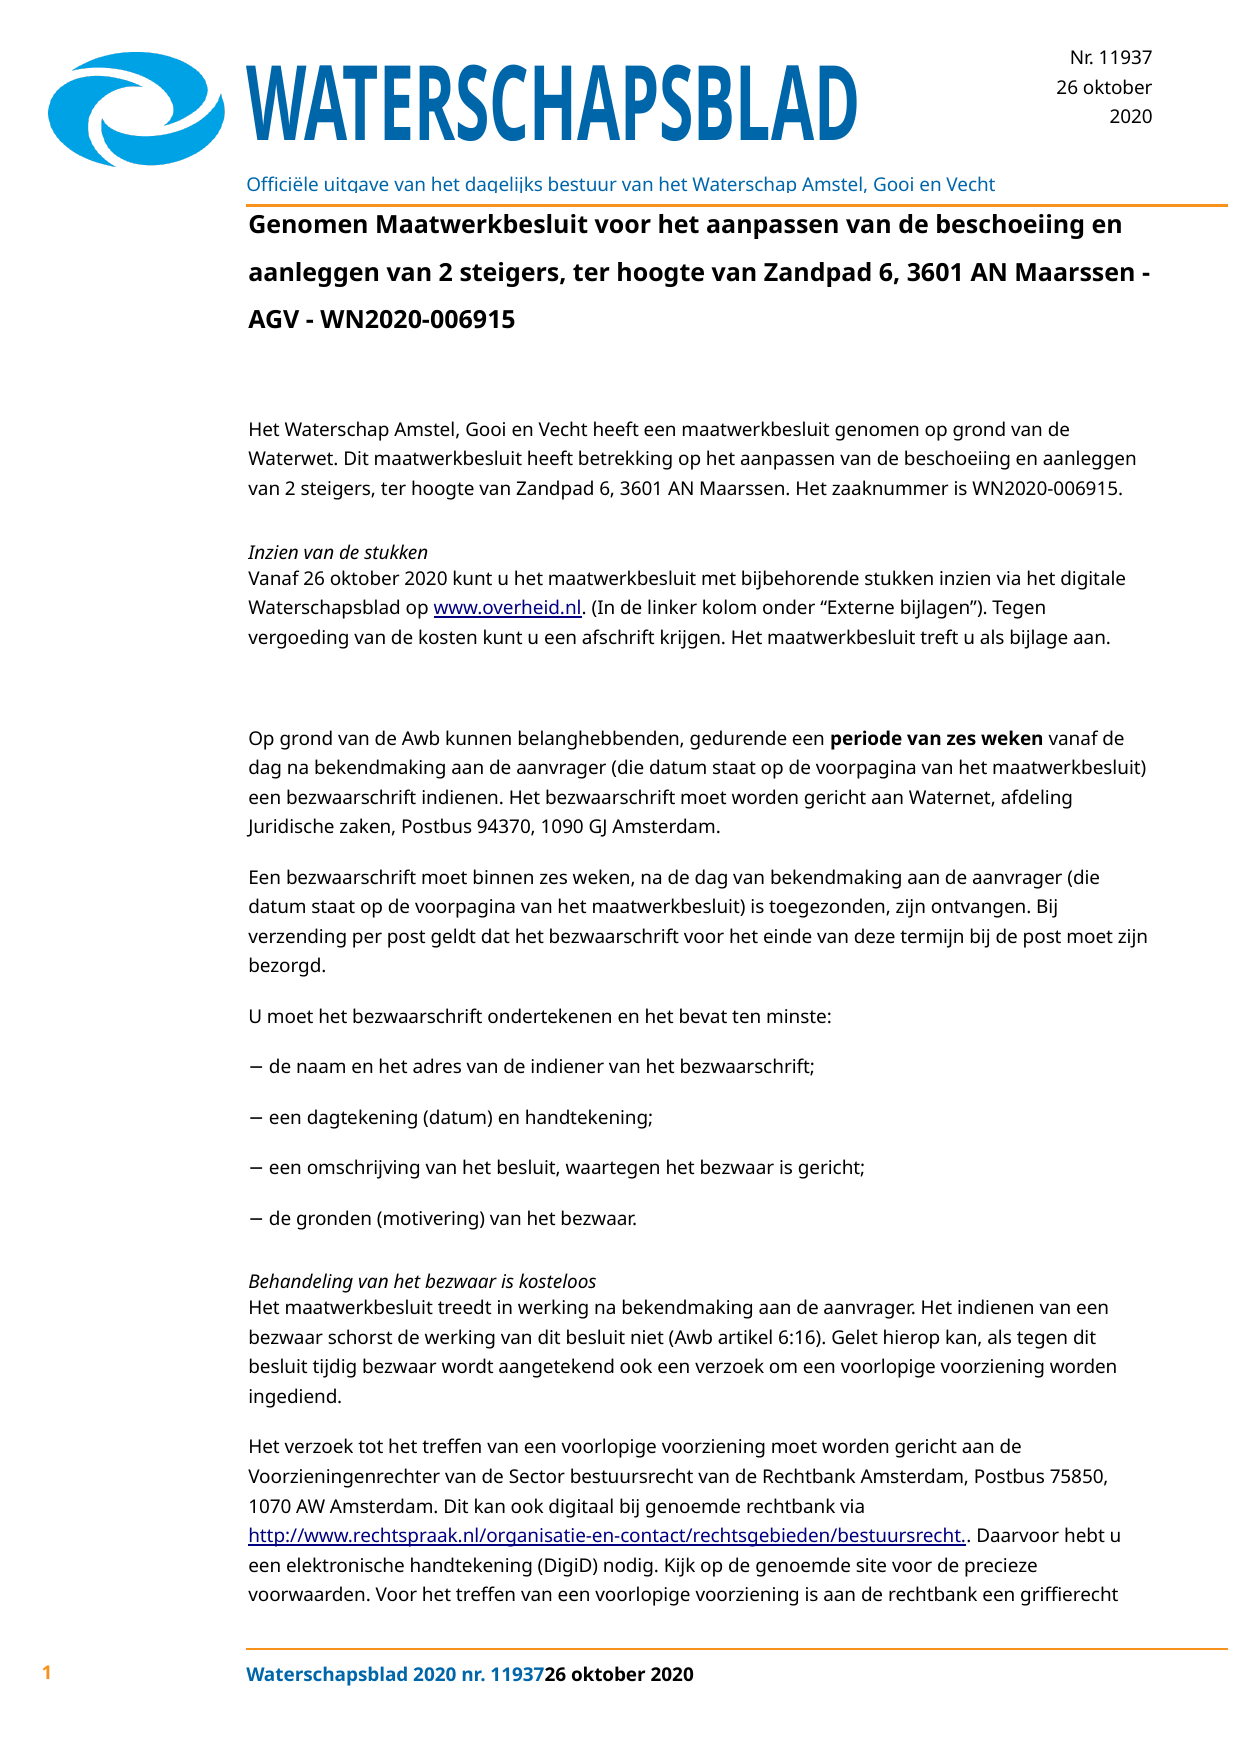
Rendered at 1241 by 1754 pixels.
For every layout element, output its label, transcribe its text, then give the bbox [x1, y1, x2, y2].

picture [41, 47, 231, 172]
text Het Waterschap Amstel, Gooi en Vecht heeft een maatwerkbesluit genomen op grond van de Waterwet. Dit maatwerkbesluit heeft betrekking op het aanpassen van de beschoeiing en aanleggen van 2 steigers, ter hoogte van Zandpad 6, 3601 AN Maarssen. Het zaaknummer is WN2020-006915. [248, 416, 1152, 501]
text Een bezwaarschrift moet binnen zes weken, na de dag van bekendmaking aan de aanvrager (die datum staat op de voorpagina van het maatwerkbesluit) is toegezonden, zijn ontvangen. Bij verzending per post geldt dat het bezwaarschrift voor het einde van deze termijn bij de post moet zijn bezorgd. [248, 864, 1152, 978]
text U moet het bezwaarschrift ondertekenen en het bevat ten minste: [248, 1003, 1152, 1029]
text − de gronden (motivering) van het bezwaar. [248, 1205, 1152, 1231]
text Vanaf 26 oktober 2020 kunt u het maatwerkbesluit met bijbehorende stukken inzien via het digitale Waterschapsblad op www.overheid.nl. (In de linker kolom onder “Externe bijlagen”). Tegen vergoeding van de kosten kunt u een afschrift krijgen. Het maatwerkbesluit treft u als bijlage aan. [248, 565, 1152, 650]
text Genomen Maatwerkbesluit voor het aanpassen van de beschoeiing en aanleggen van 2 steigers, ter hoogte van Zandpad 6, 3601 AN Maarssen - AGV - WN2020-006915 [248, 207, 1152, 336]
text − een omschrijving van het besluit, waartegen het bezwaar is gericht; [248, 1154, 1152, 1180]
text Inzien van de stukken [248, 539, 1152, 565]
text − de naam en het adres van de indiener van het bezwaarschrift; [248, 1053, 1152, 1079]
text Het maatwerkbesluit treedt in werking na bekendmaking aan de aanvrager. Het indienen van een bezwaar schorst de werking van dit besluit niet (Awb artikel 6:16). Gelet hierop kan, als tegen dit besluit tijdig bezwaar wordt aangetekend ook een verzoek om een voorlopige voorziening worden ingediend. [248, 1294, 1152, 1409]
text Op grond van de Awb kunnen belanghebbenden, gedurende een periode van zes weken vanaf de dag na bekendmaking aan de aanvrager (die datum staat op de voorpagina van het maatwerkbesluit) een bezwaarschrift indienen. Het bezwaarschrift moet worden gericht aan Waternet, afdeling Juridische zaken, Postbus 94370, 1090 GJ Amsterdam. [248, 725, 1152, 839]
text Het verzoek tot het treffen van een voorlopige voorziening moet worden gericht aan de Voorzieningenrechter van de Sector bestuursrecht van de Rechtbank Amsterdam, Postbus 75850, 1070 AW Amsterdam. Dit kan ook digitaal bij genoemde rechtbank via http://www.rechtspraak.nl/organisatie-en-contact/rechtsgebieden/bestuursrecht.. Daarvoor hebt u een elektronische handtekening (DigiD) nodig. Kijk op de genoemde site voor de precieze voorwaarden. Voor het treffen van een voorlopige voorziening is aan de rechtbank een griffierecht [248, 1434, 1152, 1607]
text Behandeling van het bezwaar is kosteloos [248, 1269, 1152, 1294]
text − een dagtekening (datum) en handtekening; [248, 1104, 1152, 1130]
